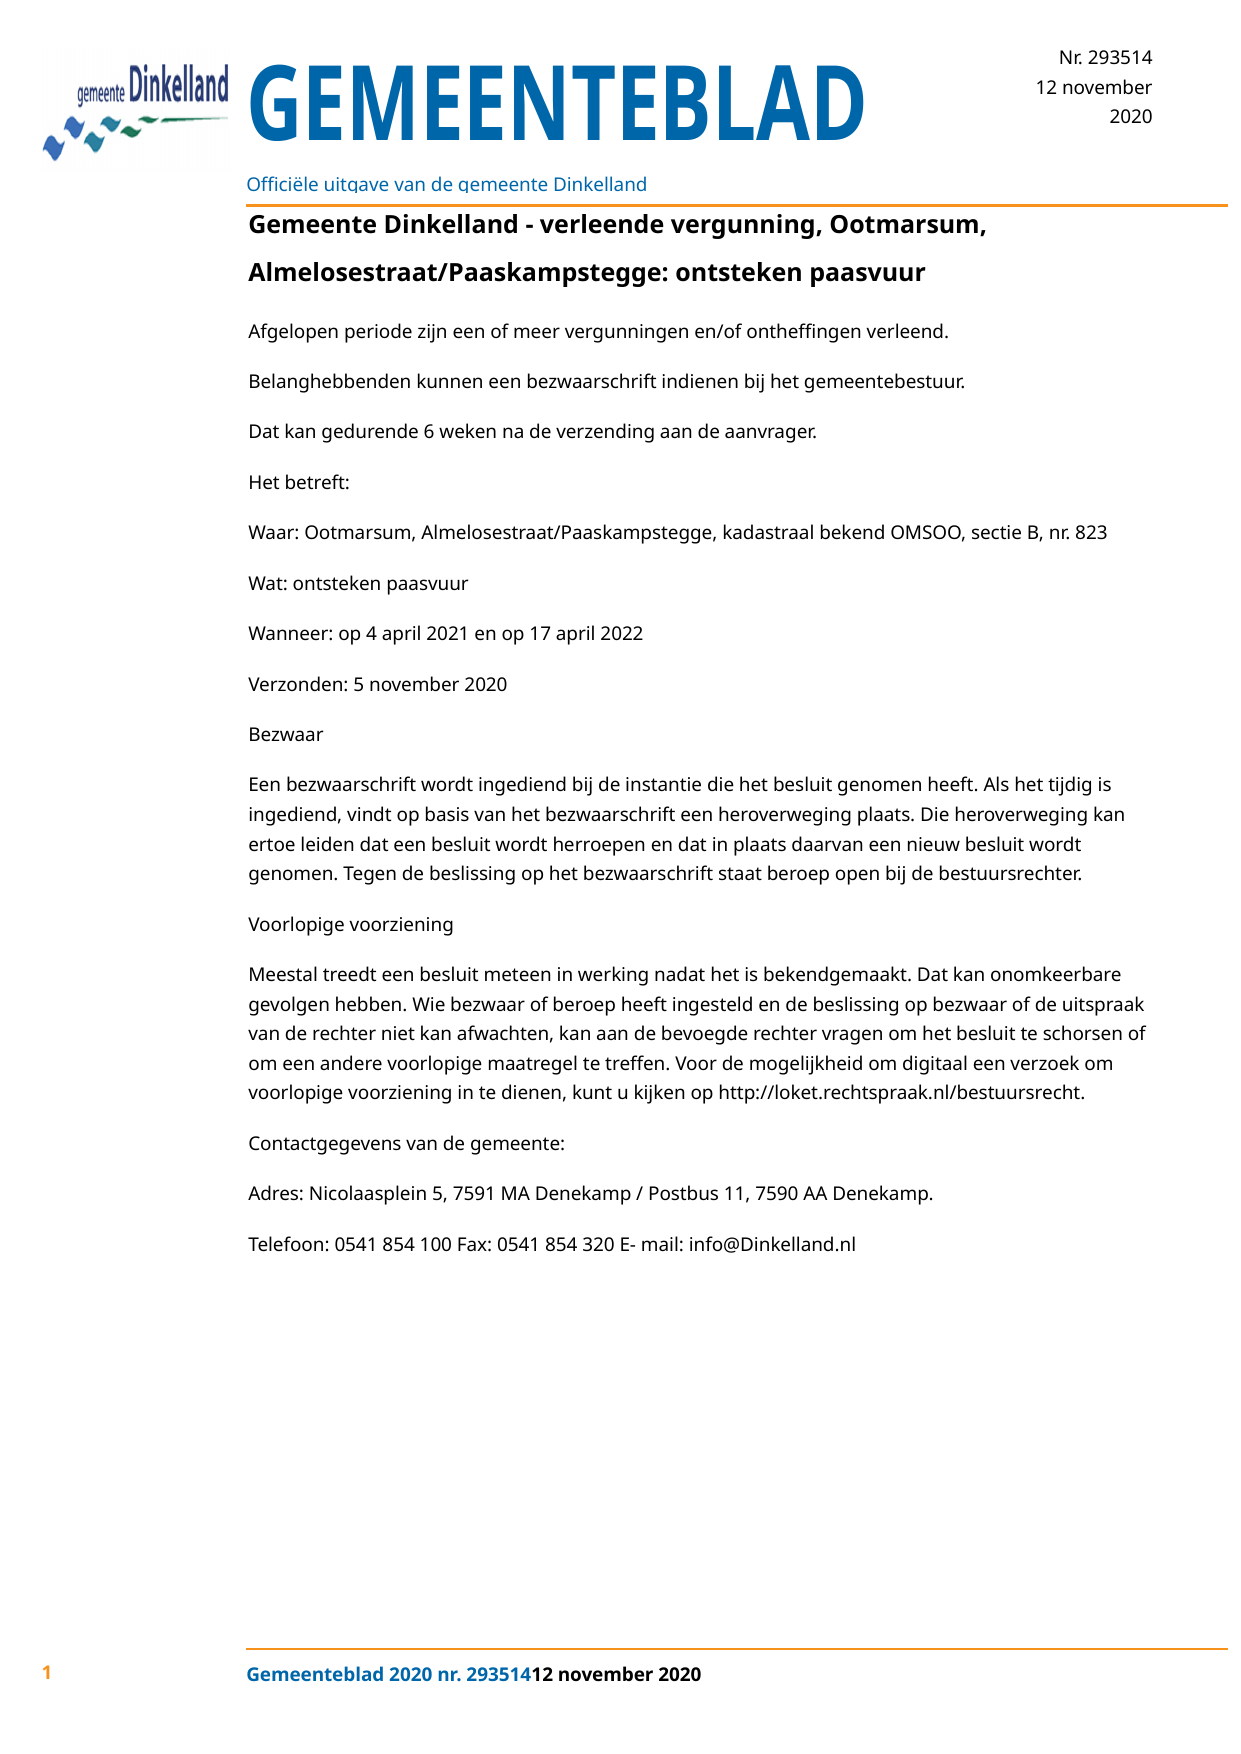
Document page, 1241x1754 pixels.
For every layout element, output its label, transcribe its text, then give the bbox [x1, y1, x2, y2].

text Verzonden: 5 november 2020 [248, 671, 1152, 697]
text Wat: ontsteken paasvuur [248, 570, 1152, 596]
text Het betreft: [248, 469, 1152, 495]
text Dat kan gedurende 6 weken na de verzending aan de aanvrager. [248, 419, 1152, 444]
text Belanghebbenden kunnen een bezwaarschrift indienen bij het gemeentebestuur. [248, 368, 1152, 394]
text Bezwaar [248, 721, 1152, 747]
picture [41, 47, 231, 172]
text Een bezwaarschrift wordt ingediend bij de instantie die het besluit genomen heeft. Als het tijdig is ingediend, vindt op basis van het bezwaarschrift een heroverweging plaats. Die heroverweging kan ertoe leiden dat een besluit wordt herroepen en dat in plaats daarvan een nieuw besluit wordt genomen. Tegen de beslissing op het bezwaarschrift staat beroep open bij de bestuursrechter. [248, 772, 1152, 886]
text Voorlopige voorziening [248, 911, 1152, 937]
text Afgelopen periode zijn een of meer vergunningen en/of ontheffingen verleend. [248, 318, 1152, 344]
text Contactgegevens van de gemeente: [248, 1130, 1152, 1156]
text Waar: Ootmarsum, Almelosestraat/Paaskampstegge, kadastraal bekend OMSOO, sectie B, nr. 823 [248, 519, 1152, 545]
text Adres: Nicolaasplein 5, 7591 MA Denekamp / Postbus 11, 7590 AA Denekamp. [248, 1180, 1152, 1206]
text Gemeente Dinkelland - verleende vergunning, Ootmarsum, Almelosestraat/Paaskampstegge: ontsteken paasvuur [248, 207, 1152, 288]
text Wanneer: op 4 april 2021 en op 17 april 2022 [248, 620, 1152, 646]
text Meestal treedt een besluit meteen in werking nadat het is bekendgemaakt. Dat kan onomkeerbare gevolgen hebben. Wie bezwaar of beroep heeft ingesteld en de beslissing op bezwaar of de uitspraak van de rechter niet kan afwachten, kan aan de bevoegde rechter vragen om het besluit te schorsen of om een andere voorlopige maatregel te treffen. Voor de mogelijkheid om digitaal een verzoek om voorlopige voorziening in te dienen, kunt u kijken op http://loket.rechtspraak.nl/bestuursrecht. [248, 961, 1152, 1105]
text Telefoon: 0541 854 100 Fax: 0541 854 320 E- mail: info@Dinkelland.nl [248, 1231, 1152, 1257]
